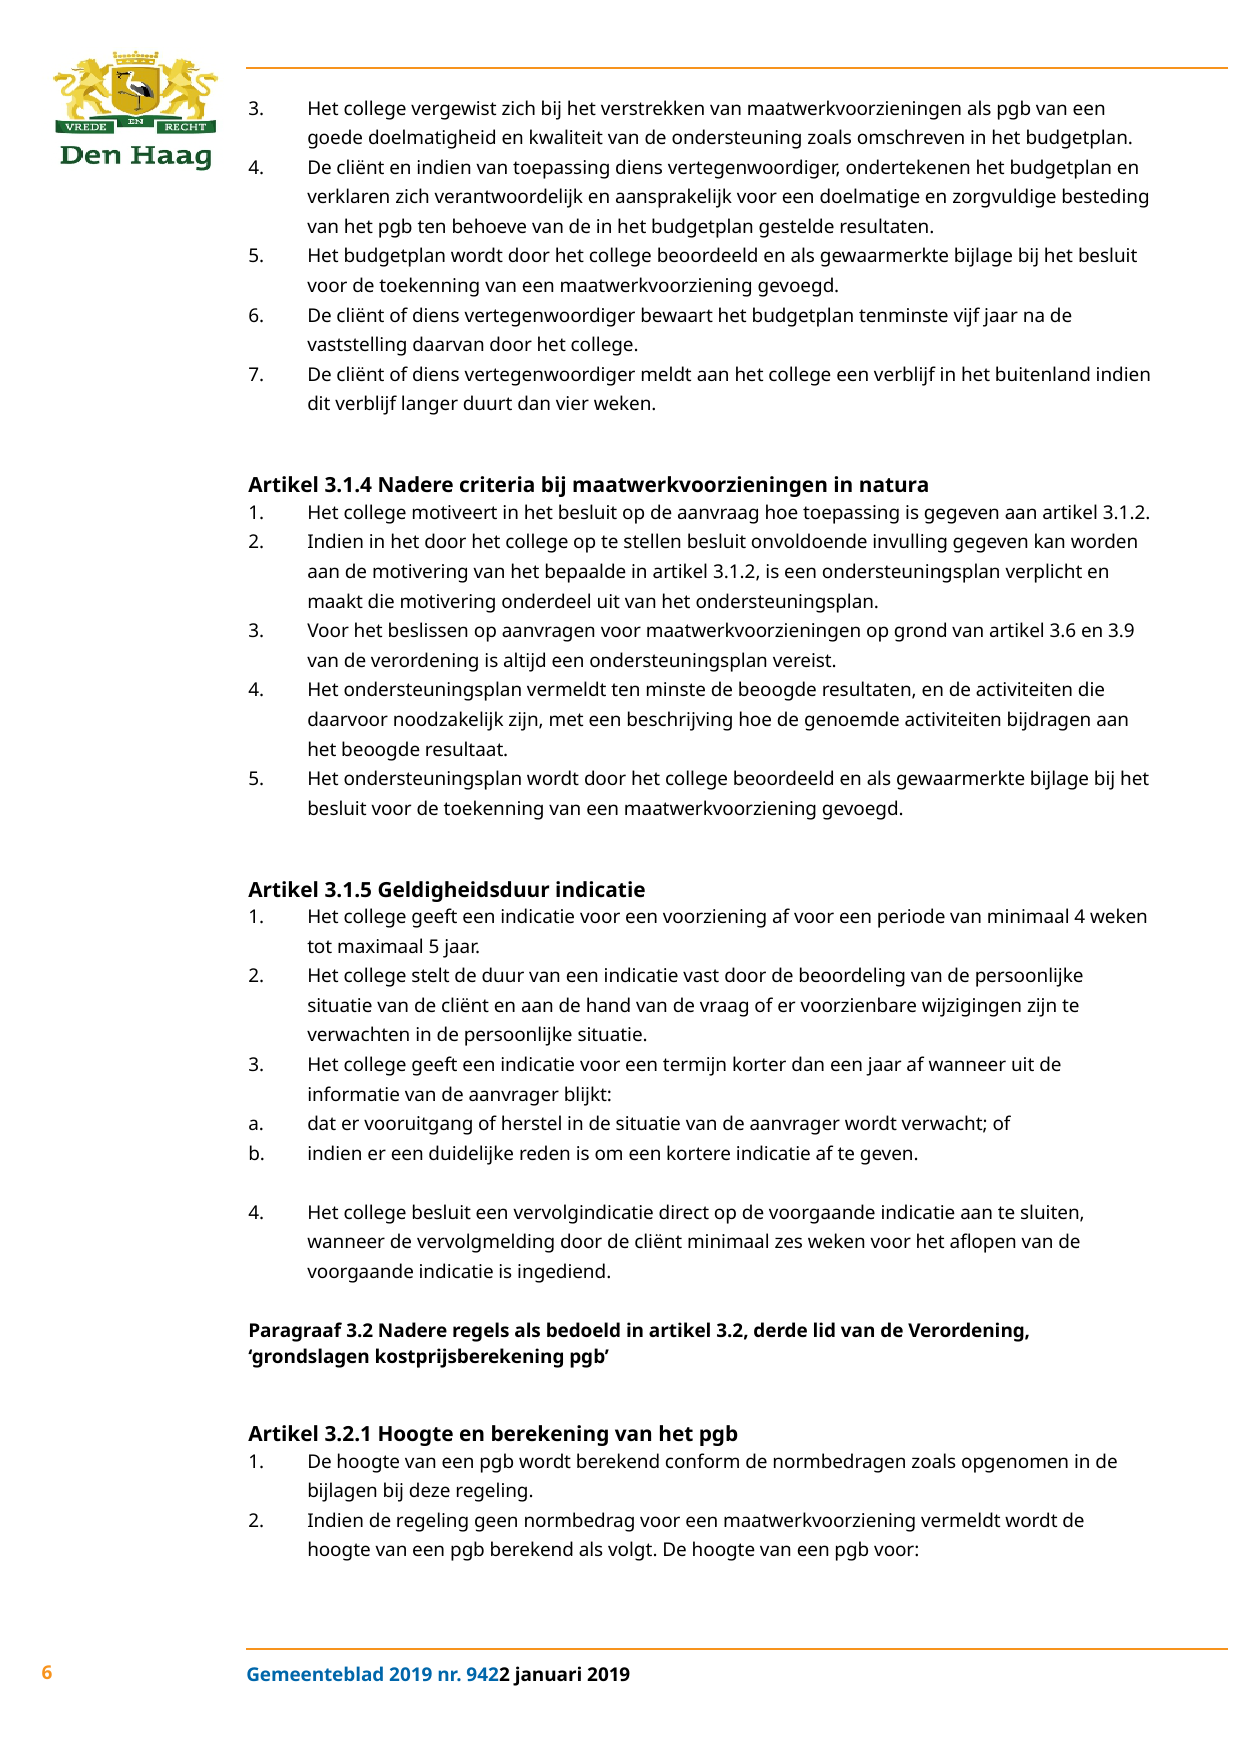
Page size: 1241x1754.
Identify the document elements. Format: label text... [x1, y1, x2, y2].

text Artikel 3.1.5 Geldigheidsduur indicatie [248, 875, 1152, 903]
picture [41, 47, 231, 172]
text Artikel 3.1.4 Nadere criteria bij maatwerkvoorzieningen in natura [248, 471, 1152, 499]
list Het college geeft een indicatie voor een termijn korter dan een jaar af wanneer uit de informatie van de aanvrager blijkt: [248, 1051, 1152, 1107]
list indien er een duidelijke reden is om een kortere indicatie af te geven. [248, 1140, 1152, 1166]
text Artikel 3.2.1 Hoogte en berekening van het pgb [248, 1419, 1152, 1448]
list Indien de regeling geen normbedrag voor een maatwerkvoorziening vermeldt wordt de hoogte van een pgb berekend als volgt. De hoogte van een pgb voor: [248, 1507, 1152, 1562]
list De hoogte van een pgb wordt berekend conform de normbedragen zoals opgenomen in de bijlagen bij deze regeling. [248, 1448, 1152, 1503]
list De cliënt of diens vertegenwoordiger bewaart het budgetplan tenminste vijf jaar na de vaststelling daarvan door het college. [248, 302, 1152, 357]
list Het college besluit een vervolgindicatie direct op de voorgaande indicatie aan te sluiten, wanneer de vervolgmelding door de cliënt minimaal zes weken voor het aflopen van de voorgaande indicatie is ingediend. [248, 1199, 1152, 1284]
list Voor het beslissen op aanvragen voor maatwerkvoorzieningen op grond van artikel 3.6 en 3.9 van de verordening is altijd een ondersteuningsplan vereist. [248, 617, 1152, 673]
list Het college stelt de duur van een indicatie vast door de beoordeling van de persoonlijke situatie van de cliënt en aan de hand van de vraag of er voorzienbare wijzigingen zijn te verwachten in de persoonlijke situatie. [248, 962, 1152, 1047]
list Het ondersteuningsplan wordt door het college beoordeeld en als gewaarmerkte bijlage bij het besluit voor de toekenning van een maatwerkvoorziening gevoegd. [248, 765, 1152, 821]
list Indien in het door het college op te stellen besluit onvoldoende invulling gegeven kan worden aan de motivering van het bepaalde in artikel 3.1.2, is een ondersteuningsplan verplicht en maakt die motivering onderdeel uit van het ondersteuningsplan. [248, 529, 1152, 613]
list Het college vergewist zich bij het verstrekken van maatwerkvoorzieningen als pgb van een goede doelmatigheid en kwaliteit van de ondersteuning zoals omschreven in het budgetplan. [248, 95, 1152, 150]
list dat er vooruitgang of herstel in de situatie van de aanvrager wordt verwacht; of [248, 1110, 1152, 1136]
list De cliënt of diens vertegenwoordiger meldt aan het college een verblijf in het buitenland indien dit verblijf langer duurt dan vier weken. [248, 361, 1152, 416]
list De cliënt en indien van toepassing diens vertegenwoordiger, ondertekenen het budgetplan en verklaren zich verantwoordelijk en aansprakelijk voor een doelmatige en zorgvuldige besteding van het pgb ten behoeve van de in het budgetplan gestelde resultaten. [248, 154, 1152, 239]
list Het college geeft een indicatie voor een voorziening af voor een periode van minimaal 4 weken tot maximaal 5 jaar. [248, 903, 1152, 959]
list Het college motiveert in het besluit op de aanvraag hoe toepassing is gegeven aan artikel 3.1.2. [248, 499, 1152, 525]
text Paragraaf 3.2 Nadere regels als bedoeld in artikel 3.2, derde lid van de Verordening, ‘grondslagen kostprijsberekening pgb’ [248, 1317, 1152, 1369]
list Het budgetplan wordt door het college beoordeeld en als gewaarmerkte bijlage bij het besluit voor de toekenning van een maatwerkvoorziening gevoegd. [248, 243, 1152, 298]
list Het ondersteuningsplan vermeldt ten minste de beoogde resultaten, en de activiteiten die daarvoor noodzakelijk zijn, met een beschrijving hoe de genoemde activiteiten bijdragen aan het beoogde resultaat. [248, 677, 1152, 761]
